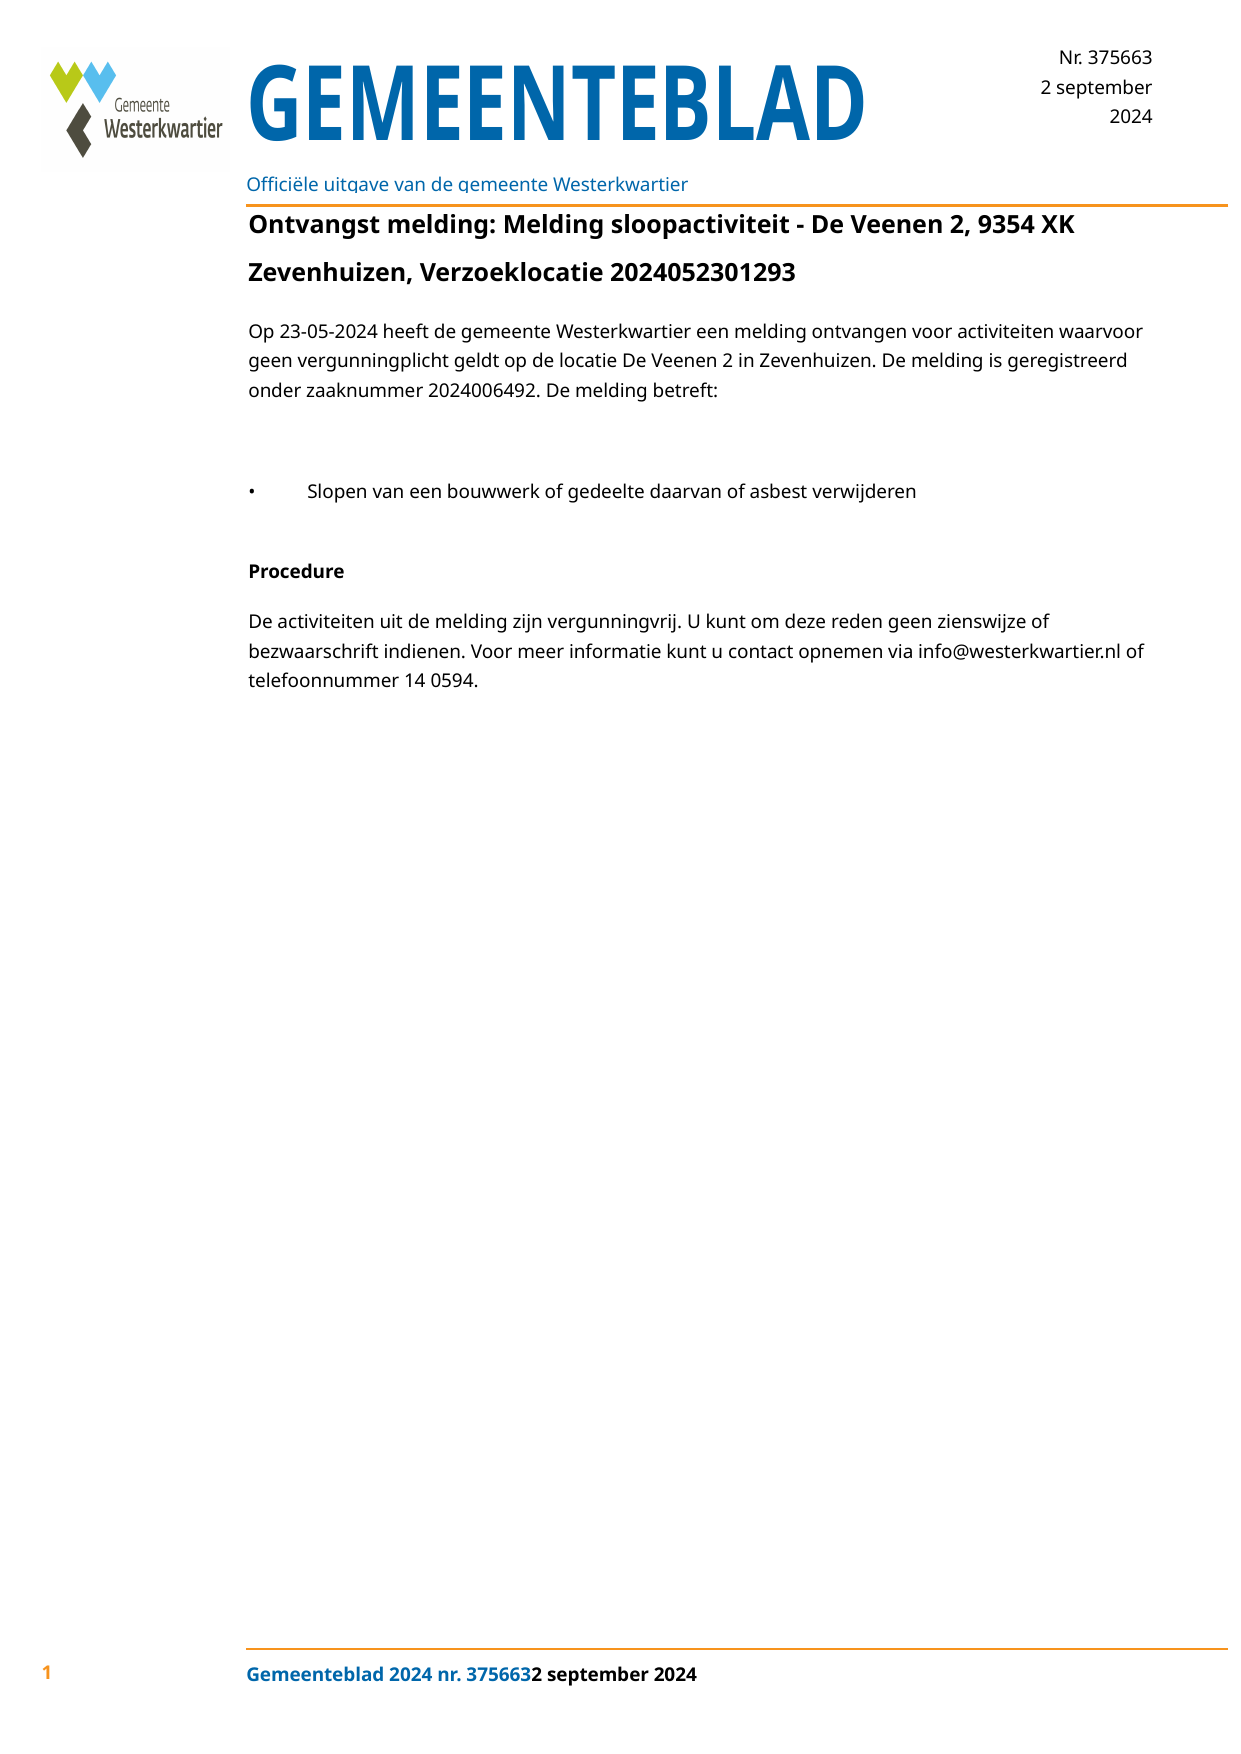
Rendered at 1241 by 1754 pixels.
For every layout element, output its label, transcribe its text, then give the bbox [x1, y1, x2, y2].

text De activiteiten uit de melding zijn vergunningvrij. U kunt om deze reden geen zienswijze of bezwaarschrift indienen. Voor meer informatie kunt u contact opnemen via info@westerkwartier.nl of telefoonnummer 14 0594. [248, 608, 1152, 693]
list Slopen van een bouwwerk of gedeelte daarvan of asbest verwijderen [248, 478, 1152, 504]
picture [41, 47, 231, 172]
text Procedure [248, 558, 1152, 584]
text Ontvangst melding: Melding sloopactiviteit - De Veenen 2, 9354 XK Zevenhuizen, Verzoeklocatie 2024052301293 [248, 207, 1152, 288]
text Op 23-05-2024 heeft de gemeente Westerkwartier een melding ontvangen voor activiteiten waarvoor geen vergunningplicht geldt op de locatie De Veenen 2 in Zevenhuizen. De melding is geregistreerd onder zaaknummer 2024006492. De melding betreft: [248, 318, 1152, 403]
